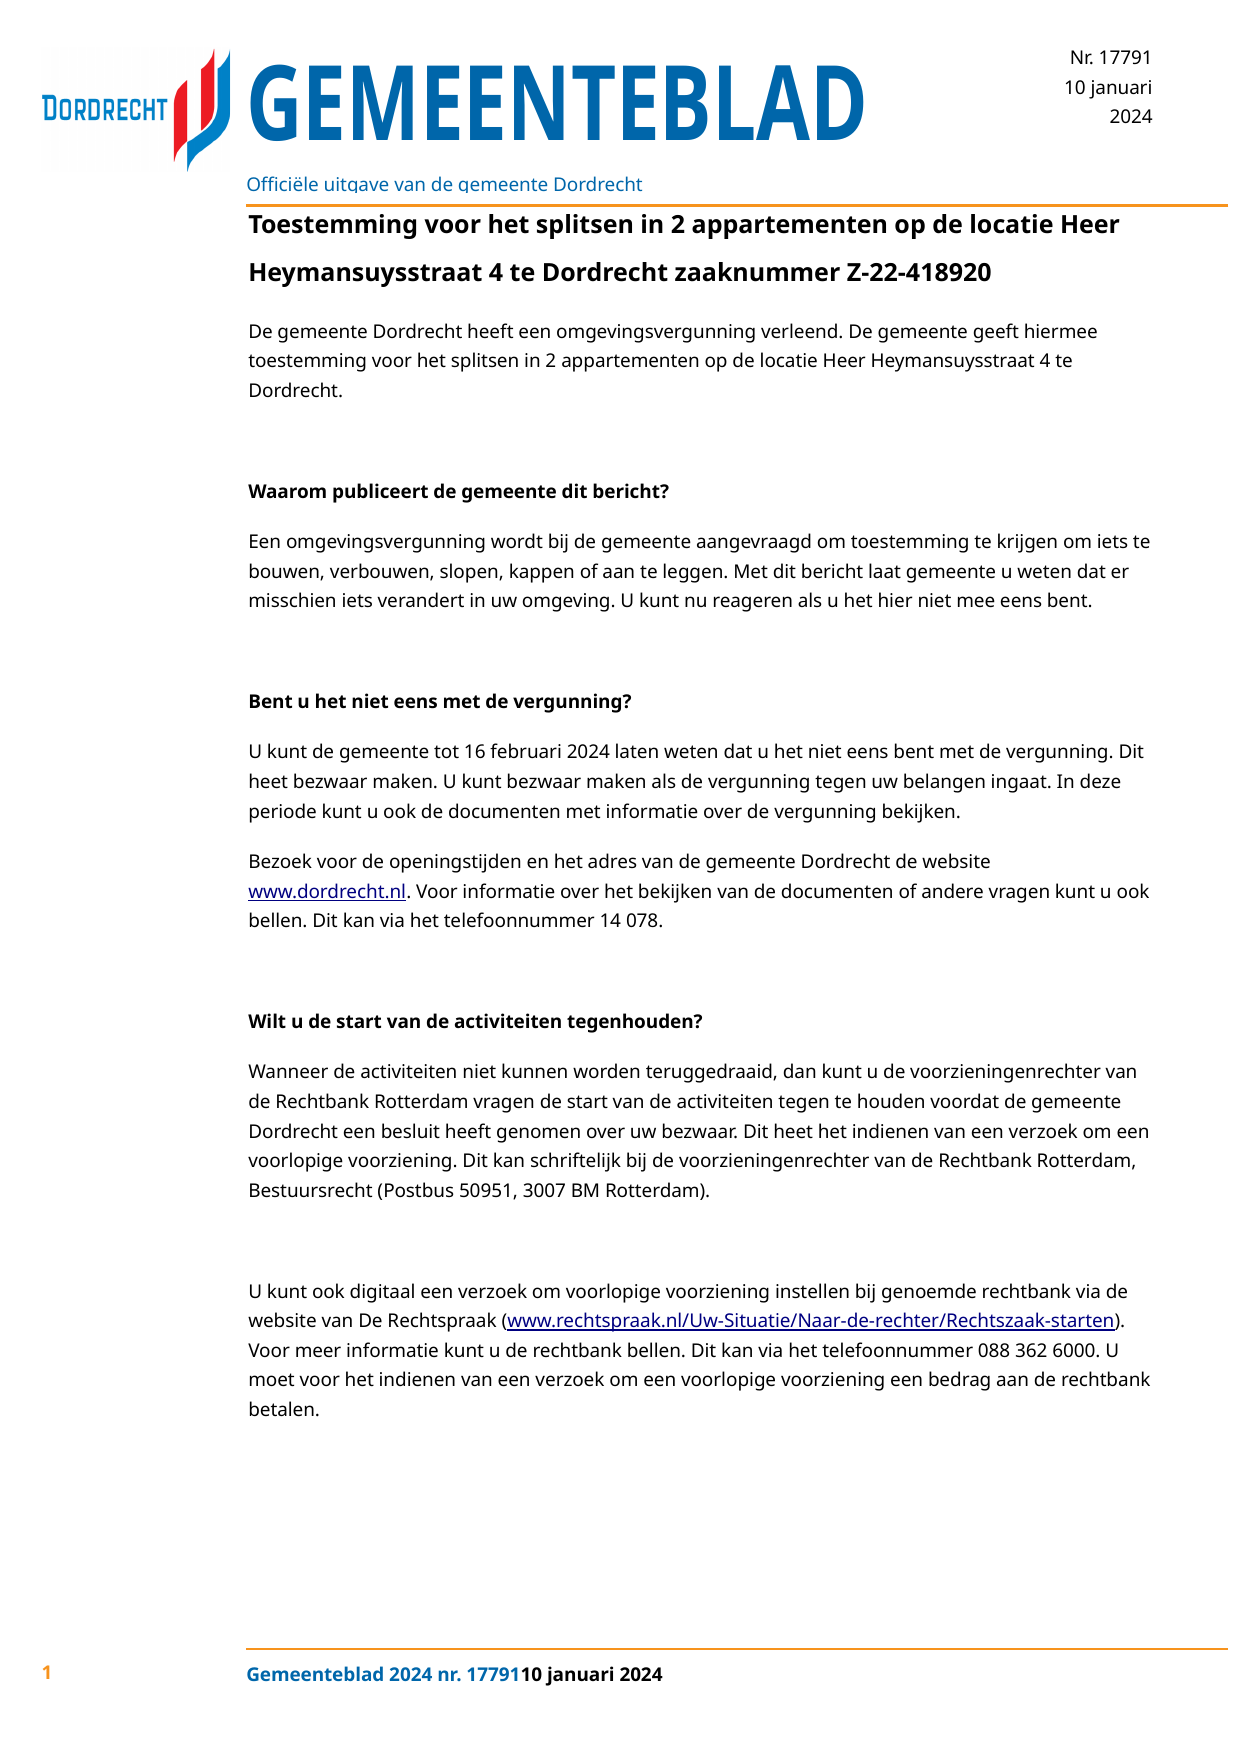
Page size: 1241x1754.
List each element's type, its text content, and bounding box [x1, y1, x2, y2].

text Wanneer de activiteiten niet kunnen worden teruggedraaid, dan kunt u de voorzieningenrechter van de Rechtbank Rotterdam vragen de start van de activiteiten tegen te houden voordat de gemeente Dordrecht een besluit heeft genomen over uw bezwaar. Dit heet het indienen van een verzoek om een voorlopige voorziening. Dit kan schriftelijk bij de voorzieningenrechter van de Rechtbank Rotterdam, Bestuursrecht (Postbus 50951, 3007 BM Rotterdam). [248, 1059, 1152, 1203]
text Toestemming voor het splitsen in 2 appartementen op de locatie Heer Heymansuysstraat 4 te Dordrecht zaaknummer Z-22-418920 [248, 207, 1152, 288]
text U kunt de gemeente tot 16 februari 2024 laten weten dat u het niet eens bent met de vergunning. Dit heet bezwaar maken. U kunt bezwaar maken als de vergunning tegen uw belangen ingaat. In deze periode kunt u ook de documenten met informatie over de vergunning bekijken. [248, 739, 1152, 824]
text Bezoek voor de openingstijden en het adres van de gemeente Dordrecht de website www.dordrecht.nl. Voor informatie over het bekijken van de documenten of andere vragen kunt u ook bellen. Dit kan via het telefoonnummer 14 078. [248, 848, 1152, 933]
text De gemeente Dordrecht heeft een omgevingsvergunning verleend. De gemeente geeft hiermee toestemming voor het splitsen in 2 appartementen op de locatie Heer Heymansuysstraat 4 te Dordrecht. [248, 318, 1152, 403]
text Bent u het niet eens met de vergunning? [248, 688, 1152, 714]
text Waarom publiceert de gemeente dit bericht? [248, 478, 1152, 504]
text U kunt ook digitaal een verzoek om voorlopige voorziening instellen bij genoemde rechtbank via de website van De Rechtspraak (www.rechtspraak.nl/Uw-Situatie/Naar-de-rechter/Rechtszaak-starten). Voor meer informatie kunt u de rechtbank bellen. Dit kan via het telefoonnummer 088 362 6000. U moet voor het indienen van een verzoek om een voorlopige voorziening een bedrag aan de rechtbank betalen. [248, 1278, 1152, 1422]
picture [41, 47, 231, 172]
text Een omgevingsvergunning wordt bij de gemeente aangevraagd om toestemming te krijgen om iets te bouwen, verbouwen, slopen, kappen of aan te leggen. Met dit bericht laat gemeente u weten dat er misschien iets verandert in uw omgeving. U kunt nu reageren als u het hier niet mee eens bent. [248, 528, 1152, 613]
text Wilt u de start van de activiteiten tegenhouden? [248, 1008, 1152, 1034]
